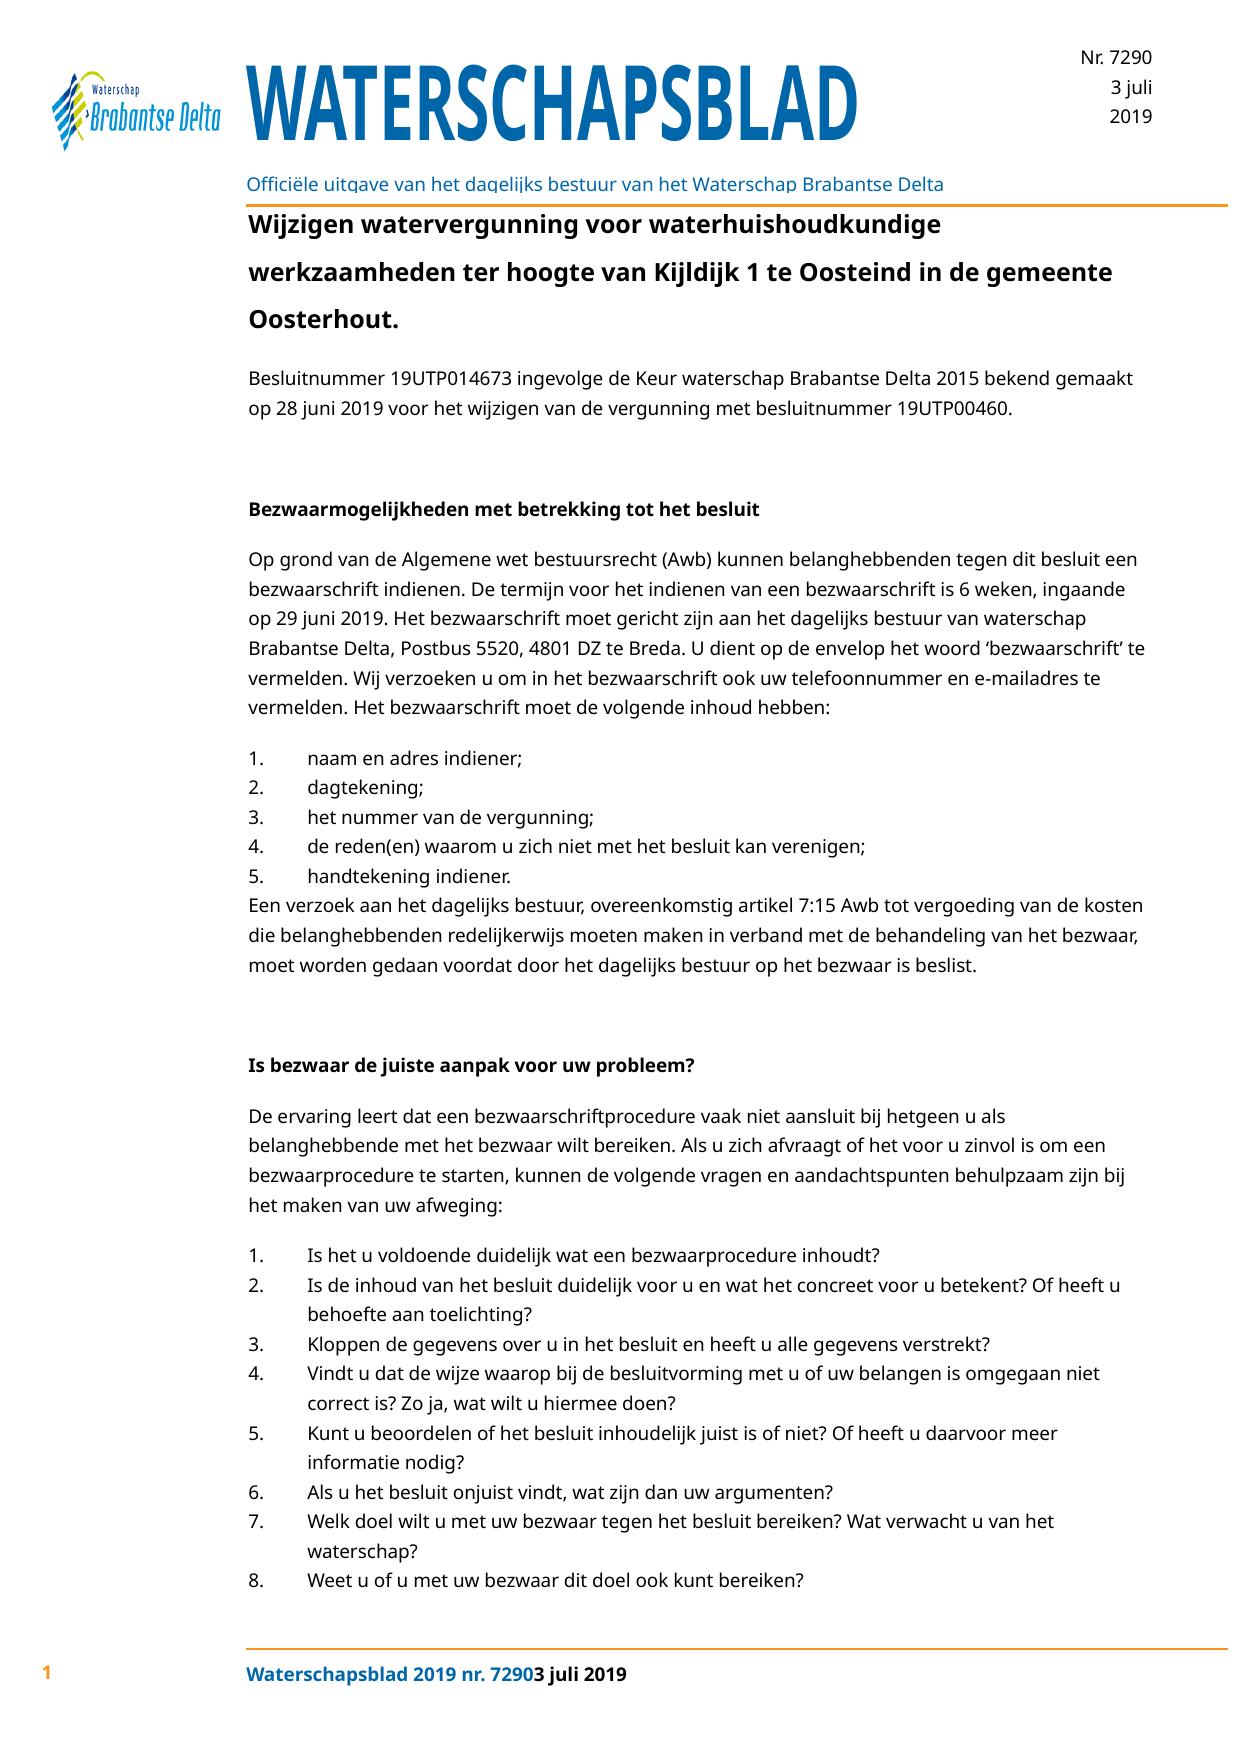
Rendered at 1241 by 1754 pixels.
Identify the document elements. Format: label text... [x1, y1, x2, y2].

list de reden(en) waarom u zich niet met het besluit kan verenigen; [248, 833, 1152, 859]
list Weet u of u met uw bezwaar dit doel ook kunt bereiken? [248, 1568, 1152, 1593]
text Een verzoek aan het dagelijks bestuur, overeenkomstig artikel 7:15 Awb tot vergoeding van de kosten die belanghebbenden redelijkerwijs moeten maken in verband met de behandeling van het bezwaar, moet worden gedaan voordat door het dagelijks bestuur op het bezwaar is beslist. [248, 893, 1152, 977]
list Welk doel wilt u met uw bezwaar tegen het besluit bereiken? Wat verwacht u van het waterschap? [248, 1508, 1152, 1564]
list Als u het besluit onjuist vindt, wat zijn dan uw argumenten? [248, 1479, 1152, 1504]
list Kloppen de gegevens over u in het besluit en heeft u alle gegevens verstrekt? [248, 1331, 1152, 1357]
text Is bezwaar de juiste aanpak voor uw probleem? [248, 1053, 1152, 1078]
text Op grond van de Algemene wet bestuursrecht (Awb) kunnen belanghebbenden tegen dit besluit een bezwaarschrift indienen. De termijn voor het indienen van een bezwaarschrift is 6 weken, ingaande op 29 juni 2019. Het bezwaarschrift moet gericht zijn aan het dagelijks bestuur van waterschap Brabantse Delta, Postbus 5520, 4801 DZ te Breda. U dient op de envelop het woord ‘bezwaarschrift’ te vermelden. Wij verzoeken u om in het bezwaarschrift ook uw telefoonnummer en e‑mailadres te vermelden. Het bezwaarschrift moet de volgende inhoud hebben: [248, 546, 1152, 720]
picture [41, 47, 231, 172]
list Kunt u beoordelen of het besluit inhoudelijk juist is of niet? Of heeft u daarvoor meer informatie nodig? [248, 1420, 1152, 1475]
list dagtekening; [248, 774, 1152, 800]
list Is het u voldoende duidelijk wat een bezwaarprocedure inhoudt? [248, 1242, 1152, 1268]
list naam en adres indiener; [248, 745, 1152, 770]
list het nummer van de vergunning; [248, 804, 1152, 829]
text Bezwaarmogelijkheden met betrekking tot het besluit [248, 496, 1152, 522]
text Besluitnummer 19UTP014673 ingevolge de Keur waterschap Brabantse Delta 2015 bekend gemaakt op 28 juni 2019 voor het wijzigen van de vergunning met besluitnummer 19UTP00460. [248, 366, 1152, 421]
list Is de inhoud van het besluit duidelijk voor u en wat het concreet voor u betekent? Of heeft u behoefte aan toelichting? [248, 1272, 1152, 1327]
list handtekening indiener. [248, 863, 1152, 889]
text De ervaring leert dat een bezwaarschriftprocedure vaak niet aansluit bij hetgeen u als belanghebbende met het bezwaar wilt bereiken. Als u zich afvraagt of het voor u zinvol is om een bezwaarprocedure te starten, kunnen de volgende vragen en aandachtspunten behulpzaam zijn bij het maken van uw afweging: [248, 1103, 1152, 1217]
list Vindt u dat de wijze waarop bij de besluitvorming met u of uw belangen is omgegaan niet correct is? Zo ja, wat wilt u hiermee doen? [248, 1361, 1152, 1416]
text Wijzigen watervergunning voor waterhuishoudkundige werkzaamheden ter hoogte van Kijldijk 1 te Oosteind in de gemeente Oosterhout. [248, 207, 1152, 336]
